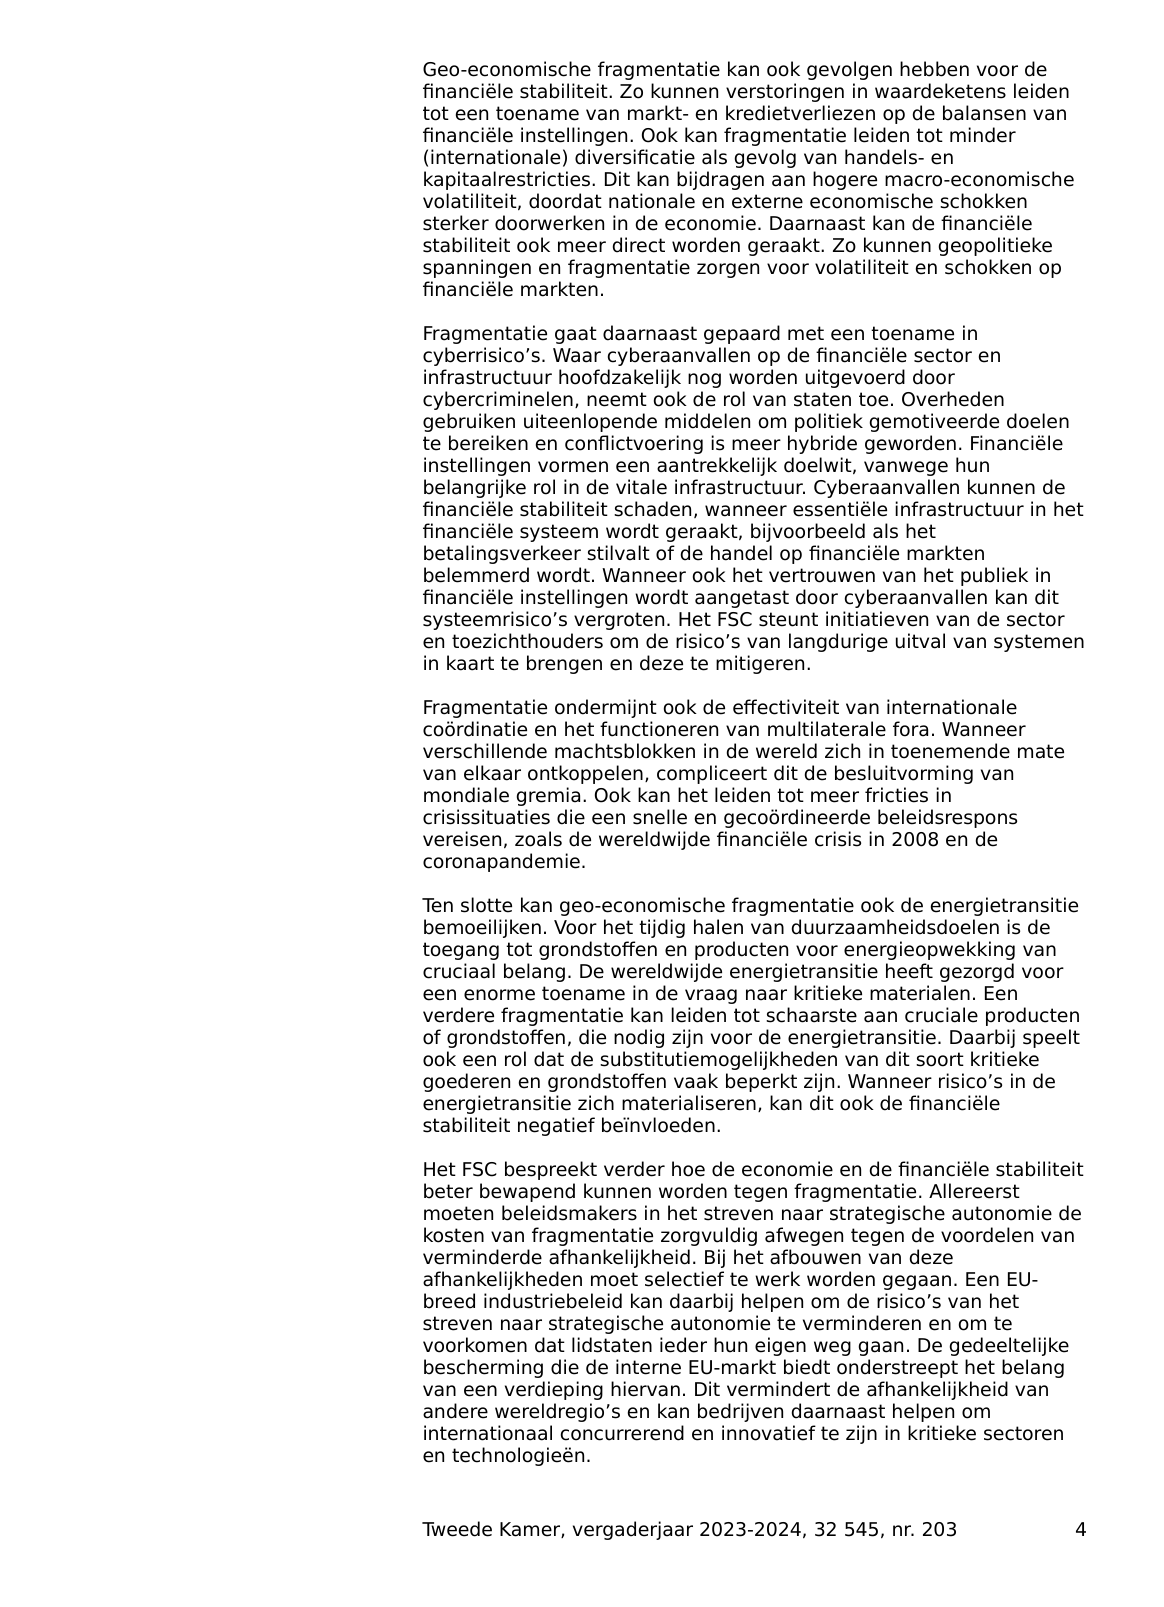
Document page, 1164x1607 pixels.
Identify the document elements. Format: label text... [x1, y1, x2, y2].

text Ten slotte kan geo-economische fragmentatie ook de energietransitie bemoeilijken. Voor het tijdig halen van duurzaamheidsdoelen is de toegang tot grondstoffen en producten voor energieopwekking van cruciaal belang. De wereldwijde energietransitie heeft gezorgd voor een enorme toename in de vraag naar kritieke materialen. Een verdere fragmentatie kan leiden tot schaarste aan cruciale producten of grondstoffen, die nodig zijn voor de energietransitie. Daarbij speelt ook een rol dat de substitutiemogelijkheden van dit soort kritieke goederen en grondstoffen vaak beperkt zijn. Wanneer risico’s in de energietransitie zich materialiseren, kan dit ook de financiële stabiliteit negatief beïnvloeden. [422, 895, 1087, 1137]
text Fragmentatie gaat daarnaast gepaard met een toename in cyberrisico’s. Waar cyberaanvallen op de financiële sector en infrastructuur hoofdzakelijk nog worden uitgevoerd door cybercriminelen, neemt ook de rol van staten toe. Overheden gebruiken uiteenlopende middelen om politiek gemotiveerde doelen te bereiken en conflictvoering is meer hybride geworden. Financiële instellingen vormen een aantrekkelijk doelwit, vanwege hun belangrijke rol in de vitale infrastructuur. Cyberaanvallen kunnen de financiële stabiliteit schaden, wanneer essentiële infrastructuur in het financiële systeem wordt geraakt, bijvoorbeeld als het betalingsverkeer stilvalt of de handel op financiële markten belemmerd wordt. Wanneer ook het vertrouwen van het publiek in financiële instellingen wordt aangetast door cyberaanvallen kan dit systeemrisico’s vergroten. Het FSC steunt initiatieven van de sector en toezichthouders om de risico’s van langdurige uitval van systemen in kaart te brengen en deze te mitigeren. [422, 323, 1087, 675]
text Het FSC bespreekt verder hoe de economie en de financiële stabiliteit beter bewapend kunnen worden tegen fragmentatie. Allereerst moeten beleidsmakers in het streven naar strategische autonomie de kosten van fragmentatie zorgvuldig afwegen tegen de voordelen van verminderde afhankelijkheid. Bij het afbouwen van deze afhankelijkheden moet selectief te werk worden gegaan. Een EU-breed industriebeleid kan daarbij helpen om de risico’s van het streven naar strategische autonomie te verminderen en om te voorkomen dat lidstaten ieder hun eigen weg gaan. De gedeeltelijke bescherming die de interne EU-markt biedt onderstreept het belang van een verdieping hiervan. Dit vermindert de afhankelijkheid van andere wereldregio’s en kan bedrijven daarnaast helpen om internationaal concurrerend en innovatief te zijn in kritieke sectoren en technologieën. [422, 1159, 1087, 1467]
text Fragmentatie ondermijnt ook de effectiviteit van internationale coördinatie en het functioneren van multilaterale fora. Wanneer verschillende machtsblokken in de wereld zich in toenemende mate van elkaar ontkoppelen, compliceert dit de besluitvorming van mondiale gremia. Ook kan het leiden tot meer fricties in crisissituaties die een snelle en gecoördineerde beleidsrespons vereisen, zoals de wereldwijde financiële crisis in 2008 en de coronapandemie. [422, 697, 1087, 873]
text Geo-economische fragmentatie kan ook gevolgen hebben voor de financiële stabiliteit. Zo kunnen verstoringen in waardeketens leiden tot een toename van markt- en kredietverliezen op de balansen van financiële instellingen. Ook kan fragmentatie leiden tot minder (internationale) diversificatie als gevolg van handels- en kapitaalrestricties. Dit kan bijdragen aan hogere macro-economische volatiliteit, doordat nationale en externe economische schokken sterker doorwerken in de economie. Daarnaast kan de financiële stabiliteit ook meer direct worden geraakt. Zo kunnen geopolitieke spanningen en fragmentatie zorgen voor volatiliteit en schokken op financiële markten. [422, 59, 1087, 301]
